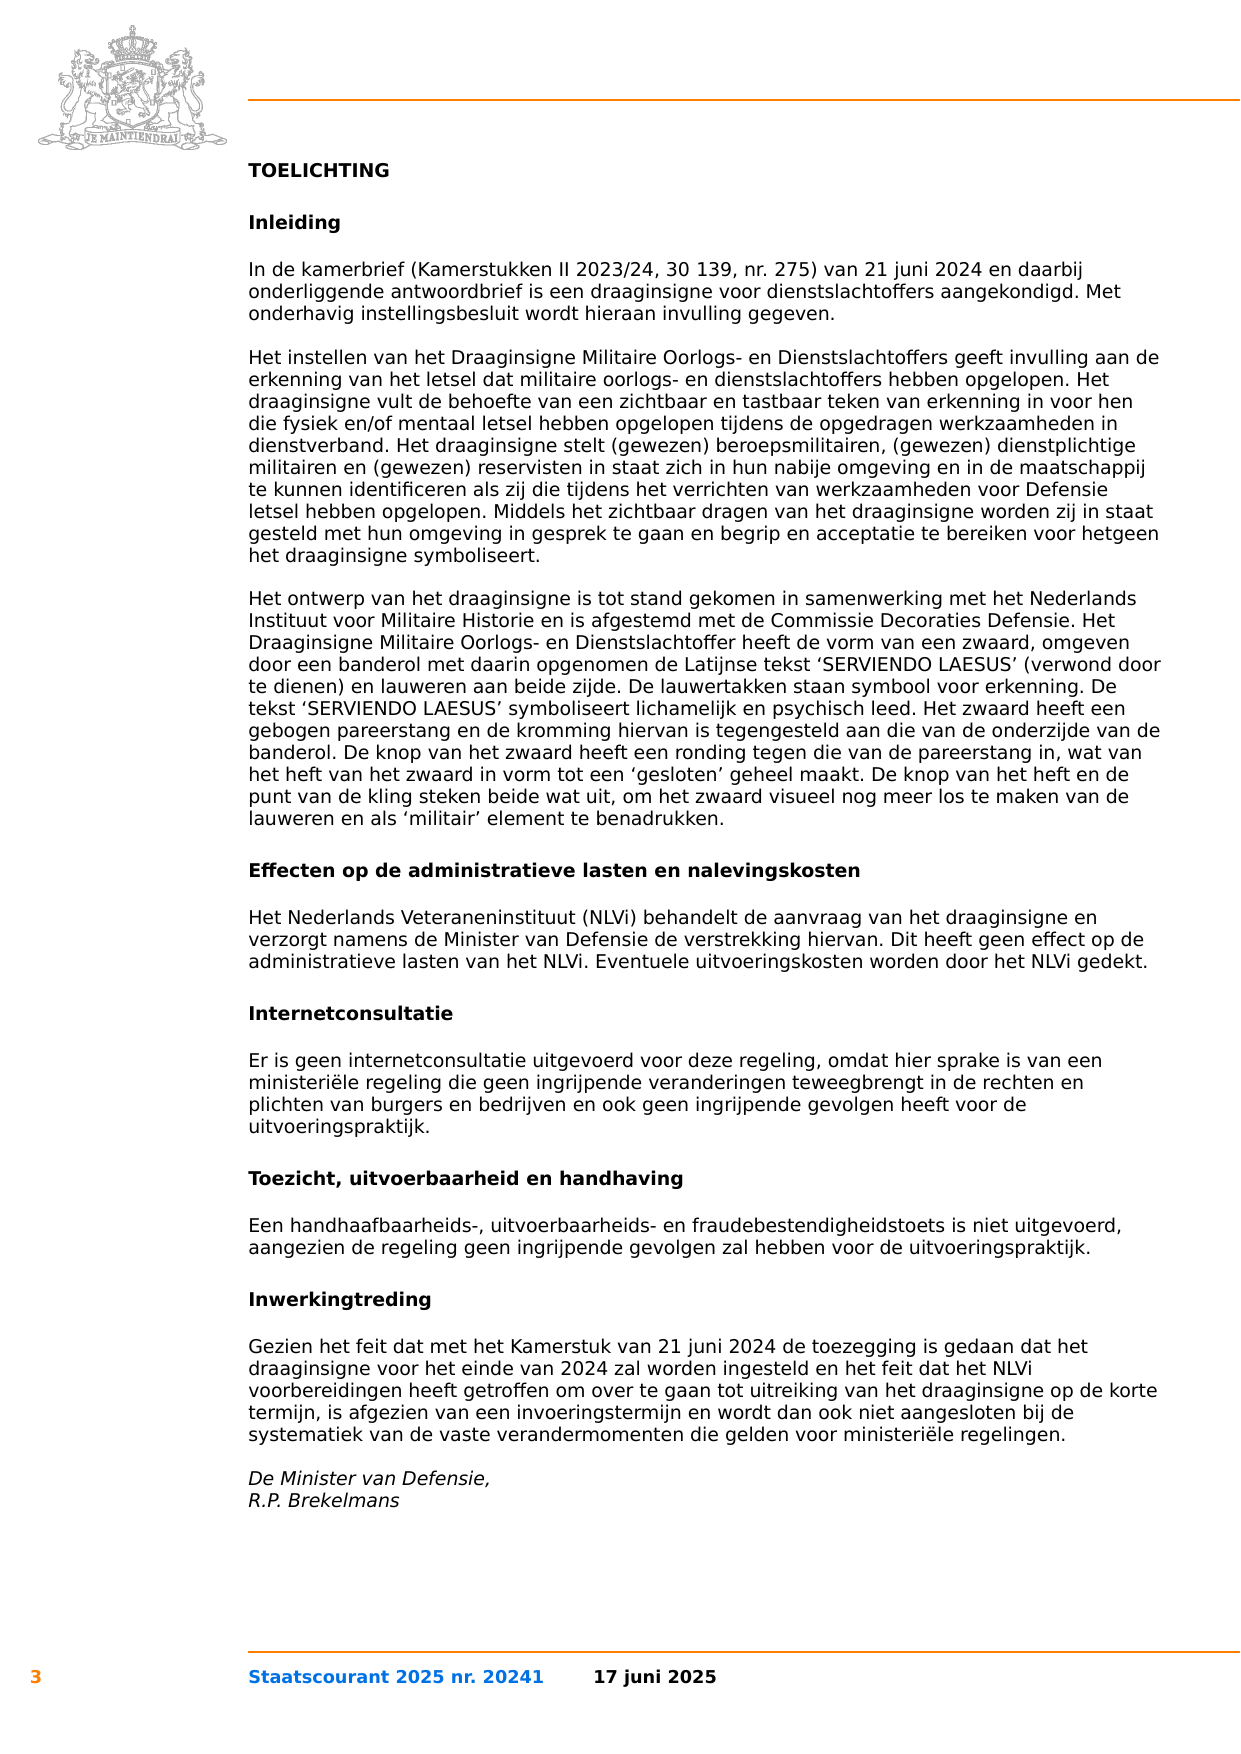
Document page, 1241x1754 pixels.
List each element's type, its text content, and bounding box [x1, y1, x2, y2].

text Een handhaafbaarheids-, uitvoerbaarheids- en fraudebestendigheidstoets is niet uitgevoerd, aangezien de regeling geen ingrijpende gevolgen zal hebben voor de uitvoeringspraktijk. [248, 1215, 1163, 1259]
subtitle Inleiding [248, 212, 1163, 234]
subtitle Effecten op de administratieve lasten en nalevingskosten [248, 860, 1163, 882]
text Het Nederlands Veteraneninstituut (NLVi) behandelt de aanvraag van het draaginsigne en verzorgt namens de Minister van Defensie de verstrekking hiervan. Dit heeft geen effect op de administratieve lasten van het NLVi. Eventuele uitvoeringskosten worden door het NLVi gedekt. [248, 907, 1163, 973]
text De Minister van Defensie, R.P. Brekelmans [248, 1468, 1163, 1512]
text Gezien het feit dat met het Kamerstuk van 21 juni 2024 de toezegging is gedaan dat het draaginsigne voor het einde van 2024 zal worden ingesteld en het feit dat het NLVi voorbereidingen heeft getroffen om over te gaan tot uitreiking van het draaginsigne op de korte termijn, is afgezien van een invoeringstermijn en wordt dan ook niet aangesloten bij de systematiek van de vaste verandermomenten die gelden voor ministeriële regelingen. [248, 1336, 1163, 1446]
text Het instellen van het Draaginsigne Militaire Oorlogs- en Dienstslachtoffers geeft invulling aan de erkenning van het letsel dat militaire oorlogs- en dienstslachtoffers hebben opgelopen. Het draaginsigne vult de behoefte van een zichtbaar en tastbaar teken van erkenning in voor hen die fysiek en/of mentaal letsel hebben opgelopen tijdens de opgedragen werkzaamheden in dienstverband. Het draaginsigne stelt (gewezen) beroepsmilitairen, (gewezen) dienstplichtige militairen en (gewezen) reservisten in staat zich in hun nabije omgeving en in de maatschappij te kunnen identificeren als zij die tijdens het verrichten van werkzaamheden voor Defensie letsel hebben opgelopen. Middels het zichtbaar dragen van het draaginsigne worden zij in staat gesteld met hun omgeving in gesprek te gaan en begrip en acceptatie te bereiken voor hetgeen het draaginsigne symboliseert. [248, 347, 1163, 566]
subtitle Inwerkingtreding [248, 1289, 1163, 1311]
subtitle Internetconsultatie [248, 1003, 1163, 1025]
text Het ontwerp van het draaginsigne is tot stand gekomen in samenwerking met het Nederlands Instituut voor Militaire Historie en is afgestemd met de Commissie Decoraties Defensie. Het Draaginsigne Militaire Oorlogs- en Dienstslachtoffer heeft de vorm van een zwaard, omgeven door een banderol met daarin opgenomen de Latijnse tekst ‘SERVIENDO LAESUS’ (verwond door te dienen) en lauweren aan beide zijde. De lauwertakken staan symbool voor erkenning. De tekst ‘SERVIENDO LAESUS’ symboliseert lichamelijk en psychisch leed. Het zwaard heeft een gebogen pareerstang en de kromming hiervan is tegengesteld aan die van de onderzijde van de banderol. De knop van het zwaard heeft een ronding tegen die van de pareerstang in, wat van het heft van het zwaard in vorm tot een ‘gesloten’ geheel maakt. De knop van het heft en de punt van de kling steken beide wat uit, om het zwaard visueel nog meer los te maken van de lauweren en als ‘militair’ element te benadrukken. [248, 588, 1163, 830]
text Er is geen internetconsultatie uitgevoerd voor deze regeling, omdat hier sprake is van een ministeriële regeling die geen ingrijpende veranderingen teweegbrengt in de rechten en plichten van burgers en bedrijven en ook geen ingrijpende gevolgen heeft voor de uitvoeringspraktijk. [248, 1050, 1163, 1138]
subtitle TOELICHTING [248, 160, 1163, 182]
text In de kamerbrief (Kamerstukken II 2023/24, 30 139, nr. 275) van 21 juni 2024 en daarbij onderliggende antwoordbrief is een draaginsigne voor dienstslachtoffers aangekondigd. Met onderhavig instellingsbesluit wordt hieraan invulling gegeven. [248, 259, 1163, 325]
subtitle Toezicht, uitvoerbaarheid en handhaving [248, 1168, 1163, 1190]
picture [38, 25, 227, 150]
